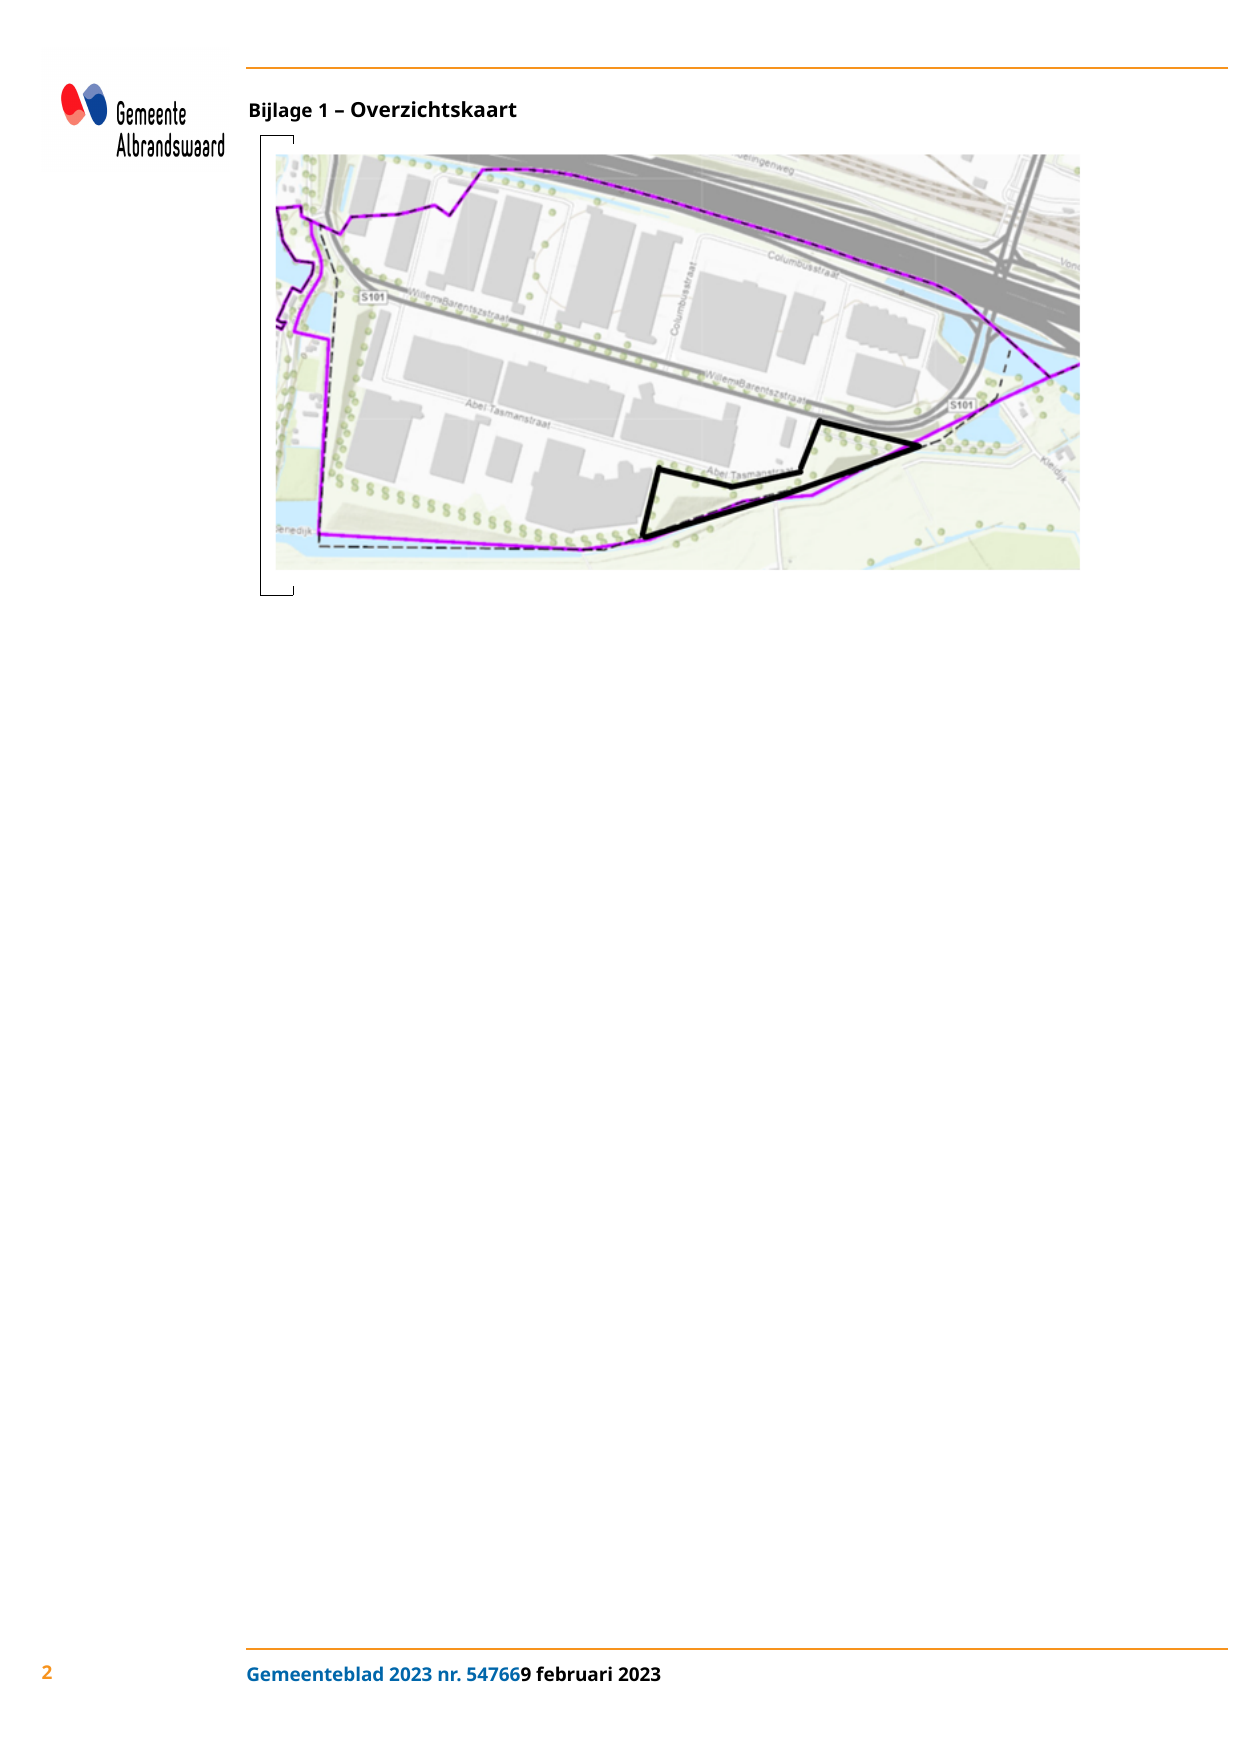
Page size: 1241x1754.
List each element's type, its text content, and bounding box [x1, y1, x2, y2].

picture [268, 144, 1096, 586]
picture [41, 47, 231, 172]
text Bijlage 1 – Overzichtskaart [248, 95, 1152, 123]
